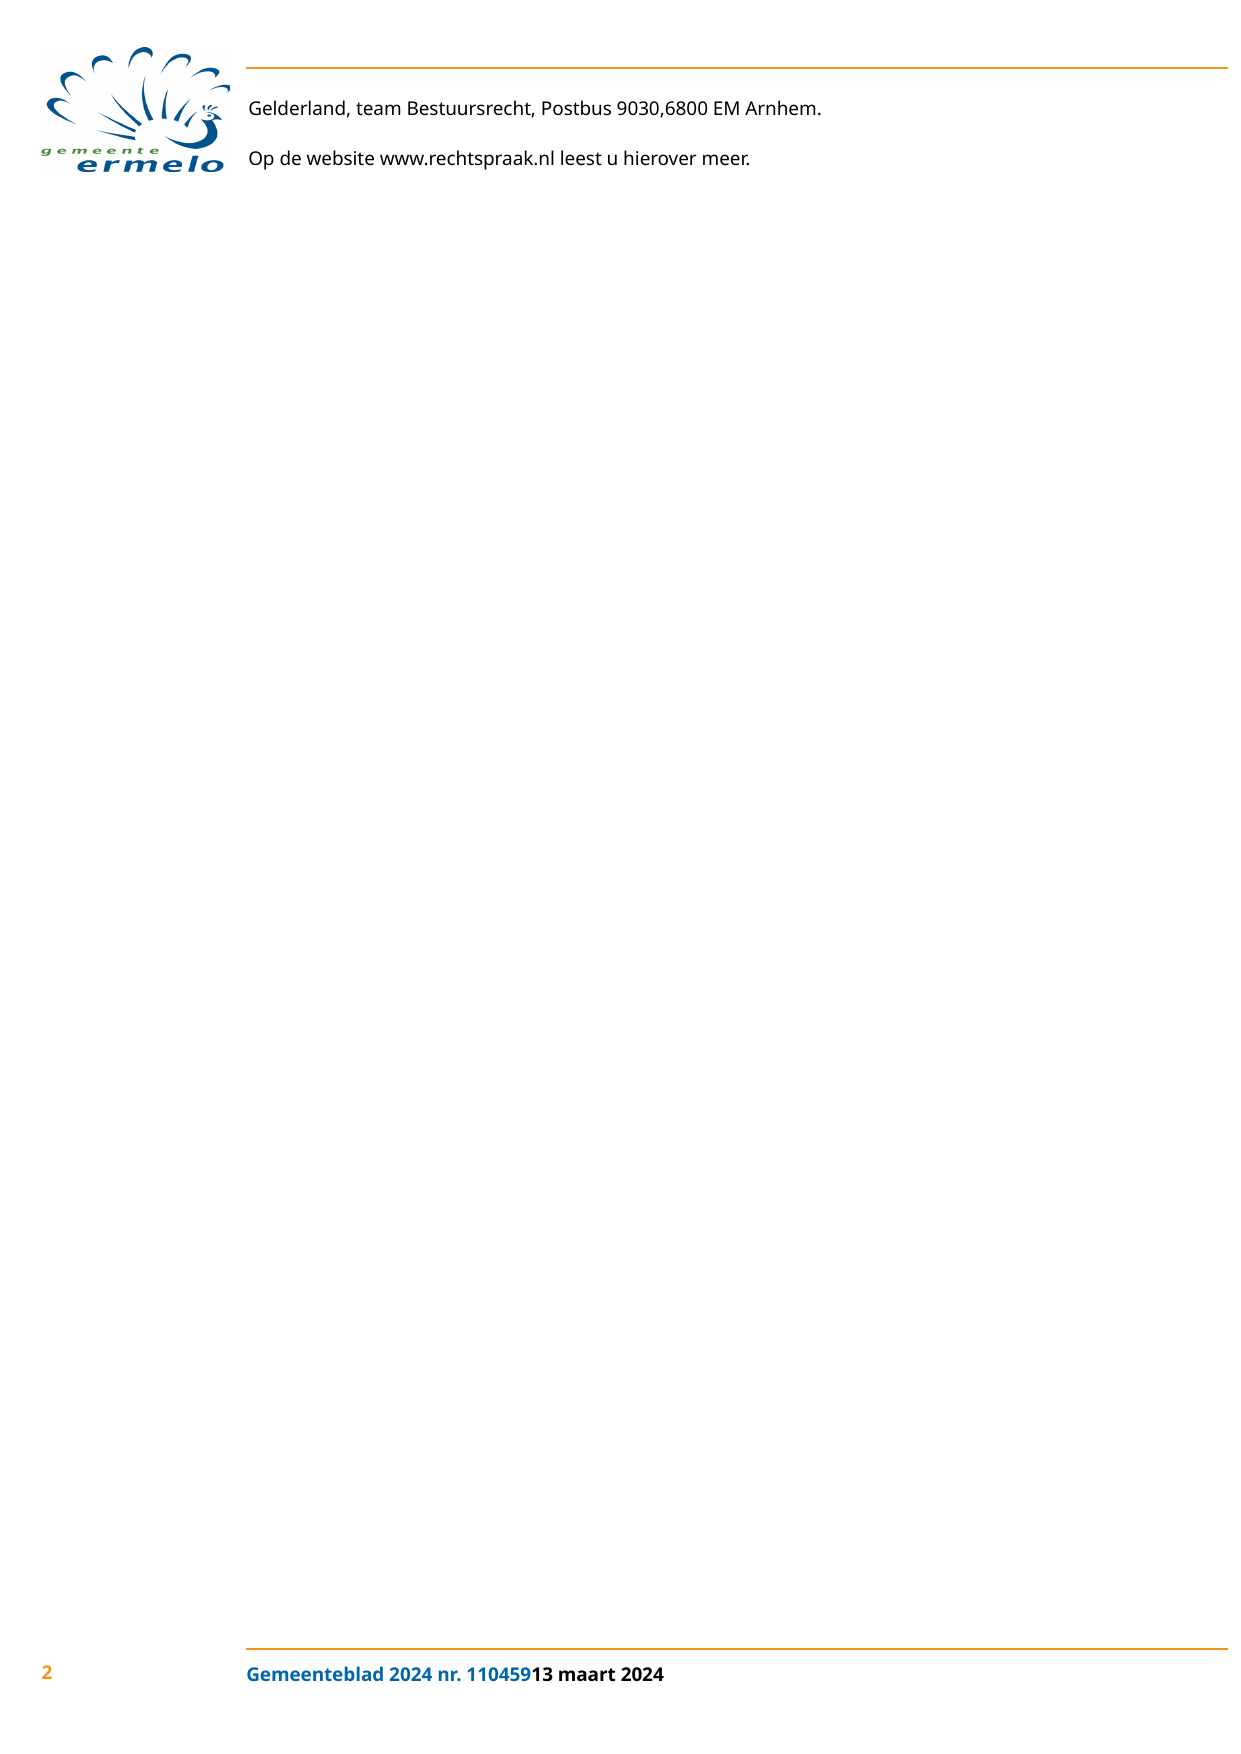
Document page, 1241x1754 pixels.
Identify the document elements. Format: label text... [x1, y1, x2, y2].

text Op de website www.rechtspraak.nl leest u hierover meer. [248, 145, 1152, 171]
picture [41, 47, 231, 172]
text Gelderland, team Bestuursrecht, Postbus 9030,6800 EM Arnhem. [248, 95, 1152, 121]
